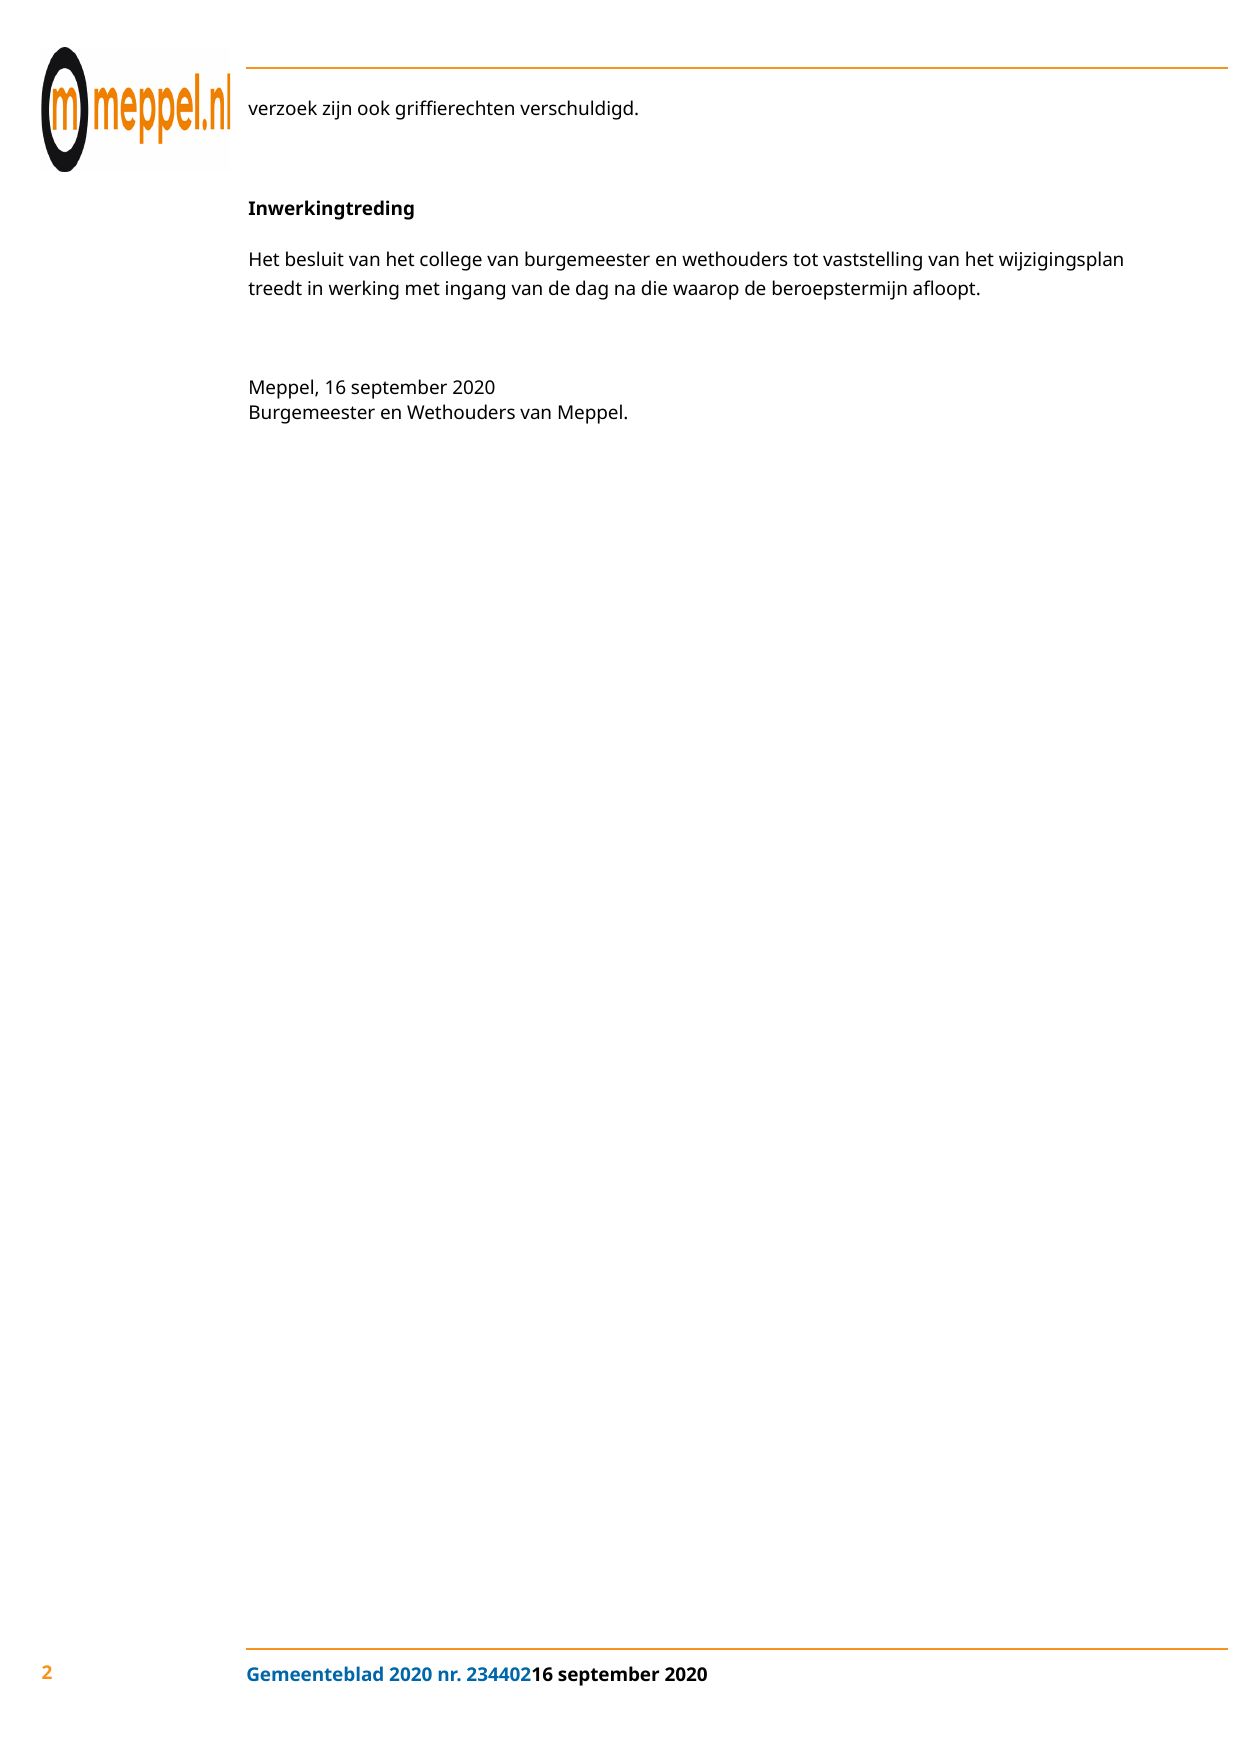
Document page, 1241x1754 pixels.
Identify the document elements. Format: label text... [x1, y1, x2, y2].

text verzoek zijn ook griffierechten verschuldigd. [248, 95, 1152, 121]
picture [41, 47, 231, 172]
text Meppel, 16 september 2020 [248, 374, 1152, 399]
text Inwerkingtreding [248, 196, 1152, 221]
text Het besluit van het college van burgemeester en wethouders tot vaststelling van het wijzigingsplan treedt in werking met ingang van de dag na die waarop de beroepstermijn afloopt. [248, 246, 1152, 301]
text Burgemeester en Wethouders van Meppel. [248, 399, 1152, 425]
